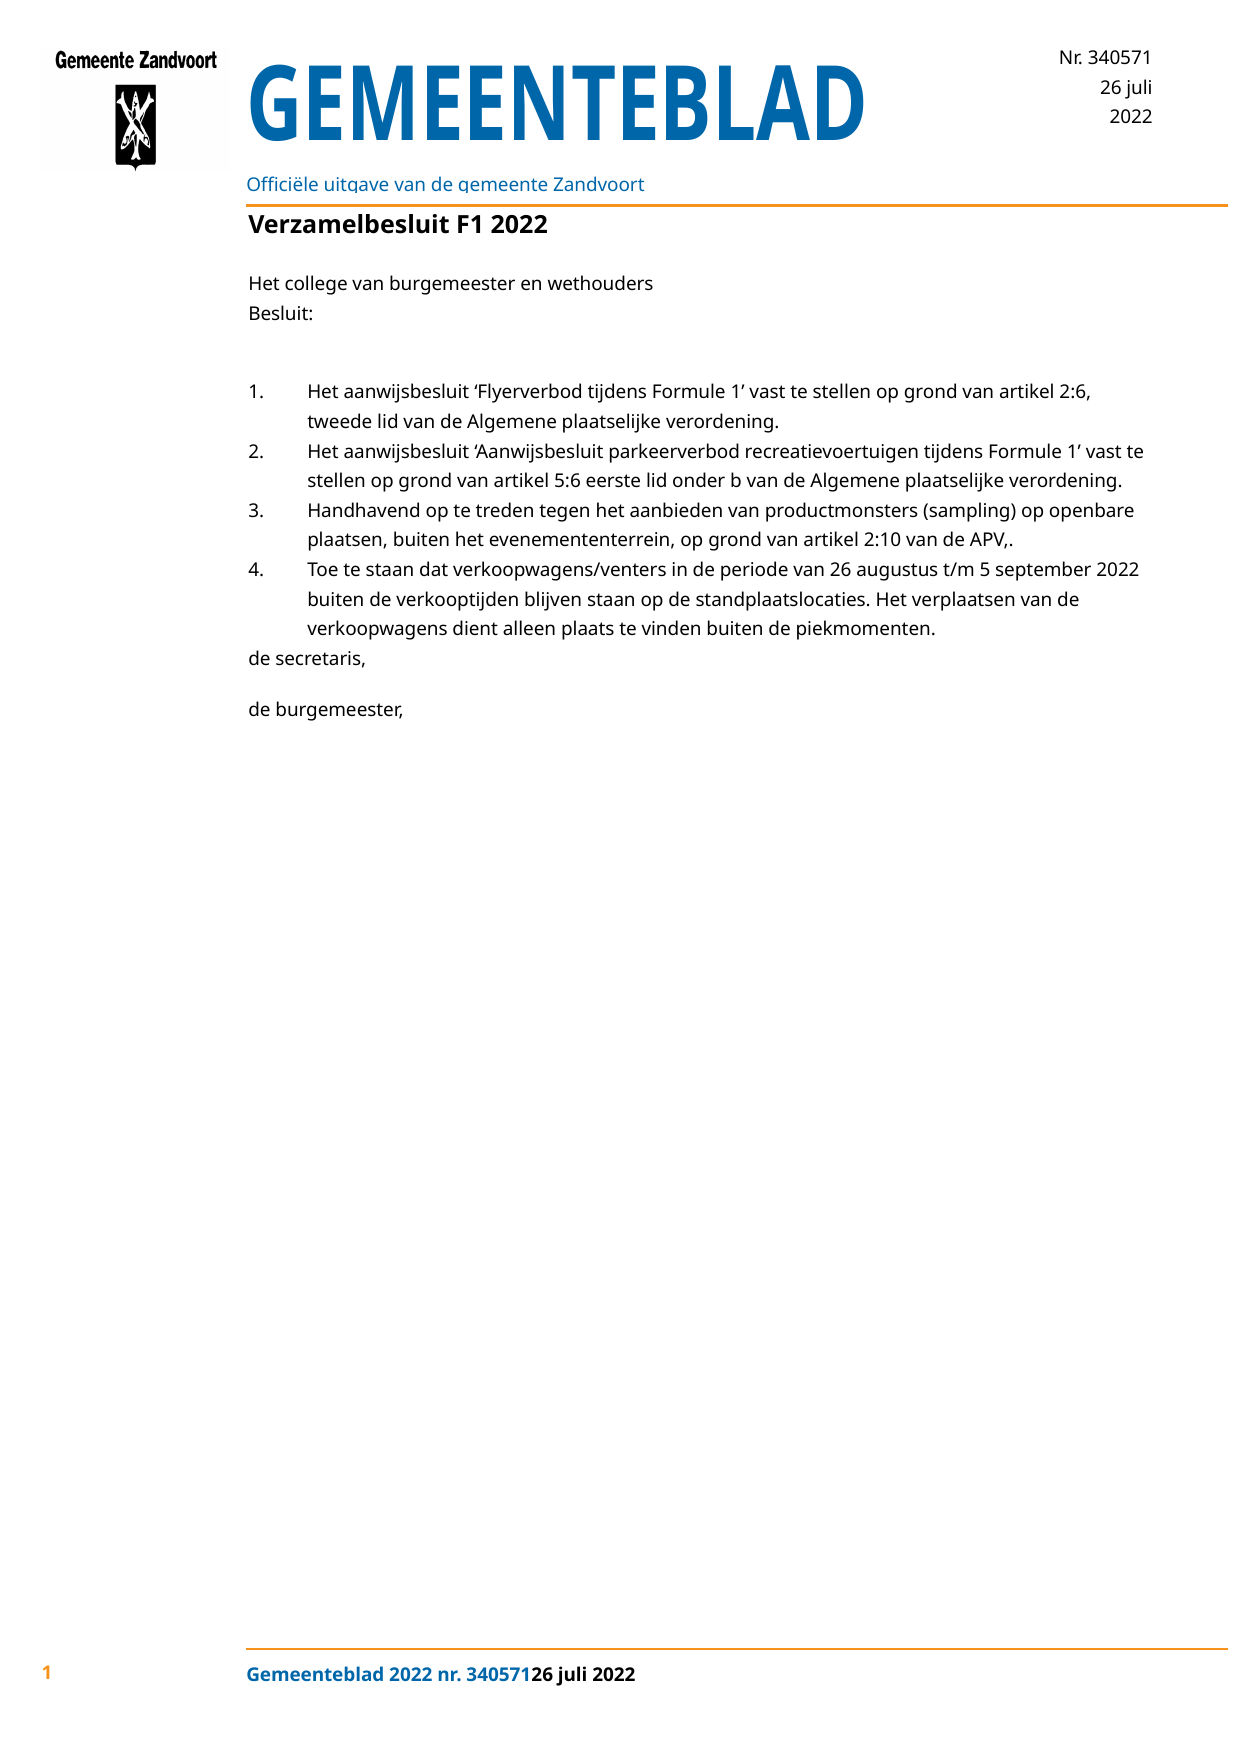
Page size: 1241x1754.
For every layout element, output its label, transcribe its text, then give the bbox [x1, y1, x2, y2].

text Besluit: [248, 300, 1152, 326]
text de burgemeester, [248, 696, 1152, 722]
text Het college van burgemeester en wethouders [248, 270, 1152, 296]
picture [41, 47, 231, 172]
list Het aanwijsbesluit ‘Flyerverbod tijdens Formule 1’ vast te stellen op grond van artikel 2:6, tweede lid van de Algemene plaatselijke verordening. [248, 379, 1152, 434]
text Verzamelbesluit F1 2022 [248, 207, 1152, 241]
list Toe te staan dat verkoopwagens/venters in de periode van 26 augustus t/m 5 september 2022 buiten de verkooptijden blijven staan op de standplaatslocaties. Het verplaatsen van de verkoopwagens dient alleen plaats te vinden buiten de piekmomenten. [248, 556, 1152, 641]
text de secretaris, [248, 645, 1152, 671]
list Het aanwijsbesluit ‘Aanwijsbesluit parkeerverbod recreatievoertuigen tijdens Formule 1’ vast te stellen op grond van artikel 5:6 eerste lid onder b van de Algemene plaatselijke verordening. [248, 438, 1152, 493]
list Handhavend op te treden tegen het aanbieden van productmonsters (sampling) op openbare plaatsen, buiten het evenemententerrein, op grond van artikel 2:10 van de APV,. [248, 497, 1152, 552]
